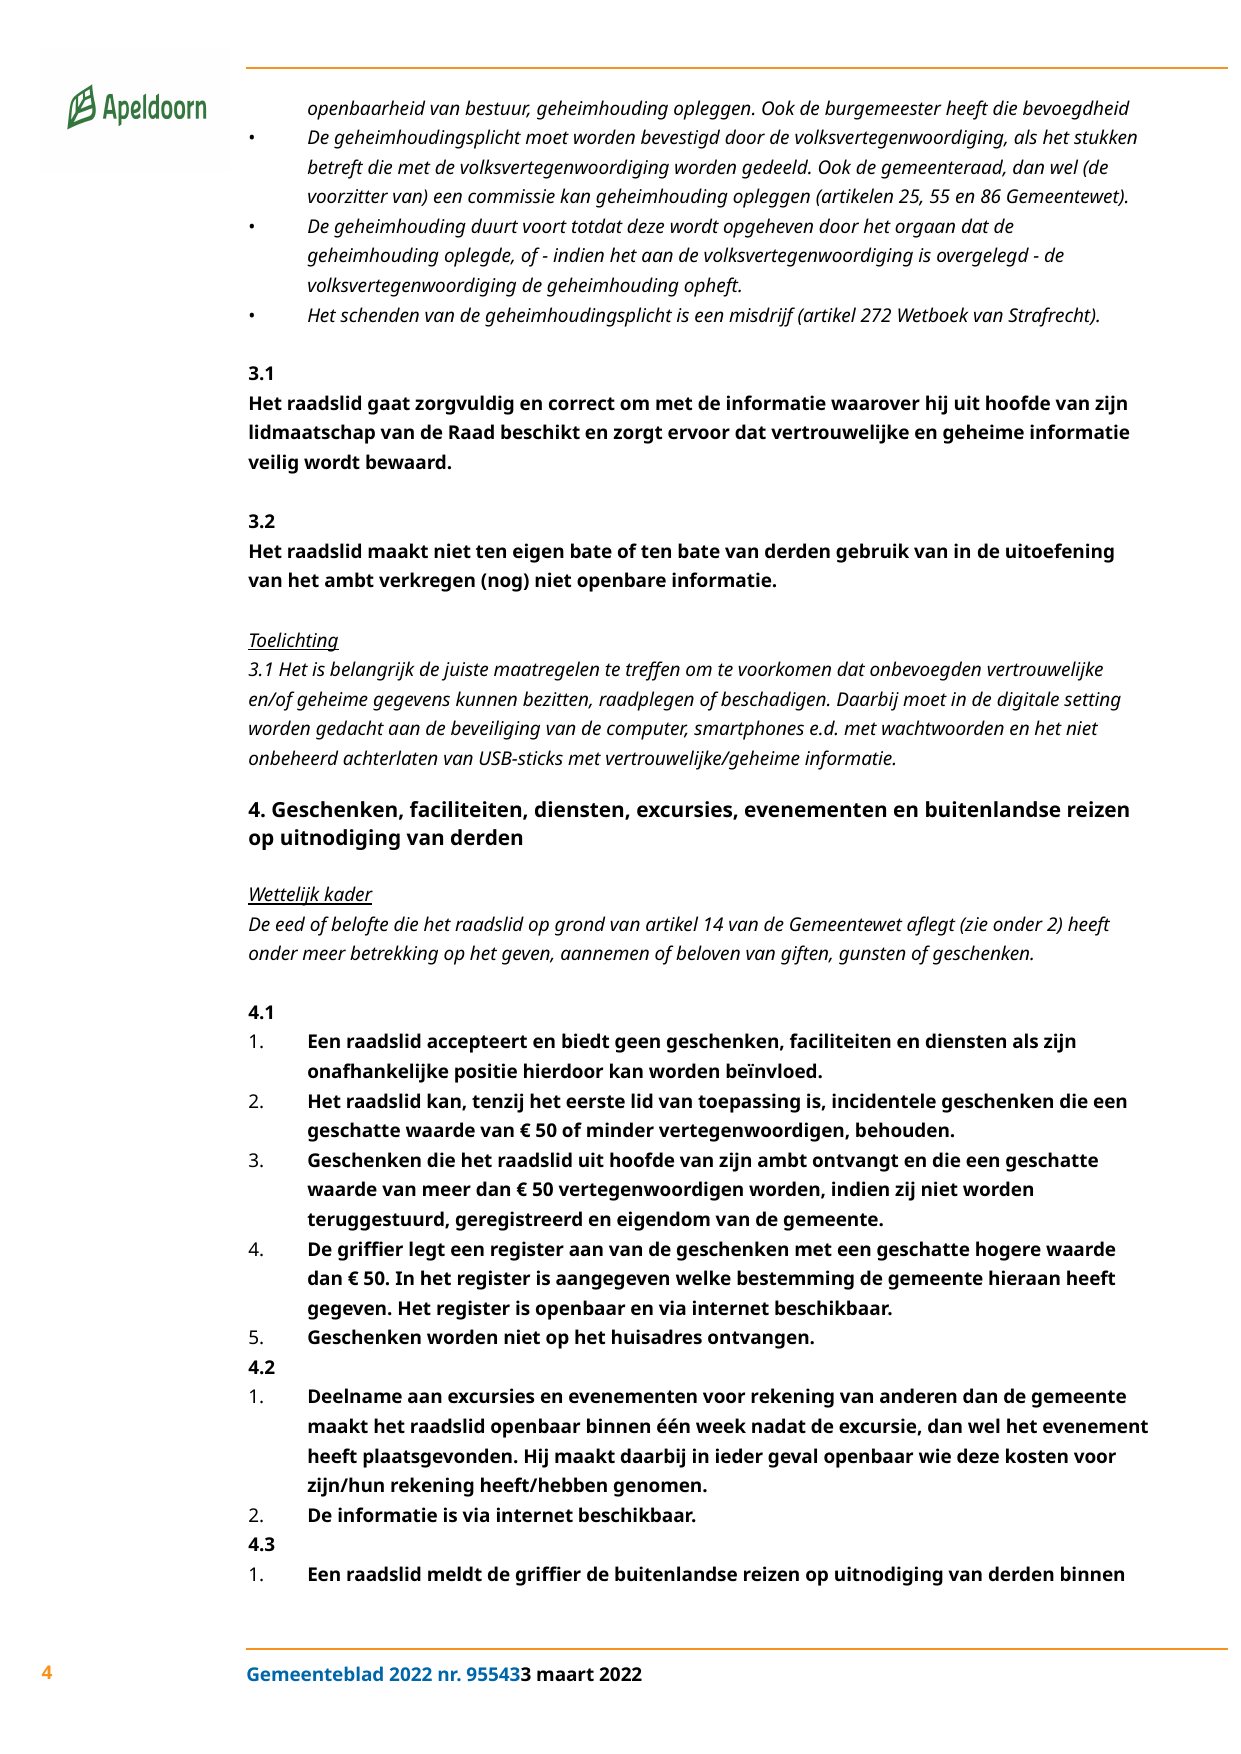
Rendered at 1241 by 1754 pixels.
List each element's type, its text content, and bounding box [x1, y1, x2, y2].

list Deelname aan excursies en evenementen voor rekening van anderen dan de gemeente maakt het raadslid openbaar binnen één week nadat de excursie, dan wel het evenement heeft plaatsgevonden. Hij maakt daarbij in ieder geval openbaar wie deze kosten voor zijn/hun rekening heeft/hebben genomen. [248, 1384, 1152, 1498]
list Een raadslid accepteert en biedt geen geschenken, faciliteiten en diensten als zijn onafhankelijke positie hierdoor kan worden beïnvloed. [248, 1029, 1152, 1084]
list De griffier legt een register aan van de geschenken met een geschatte hogere waarde dan € 50. In het register is aangegeven welke bestemming de gemeente hieraan heeft gegeven. Het register is openbaar en via internet beschikbaar. [248, 1236, 1152, 1321]
list Een raadslid meldt de griffier de buitenlandse reizen op uitnodiging van derden binnen [248, 1561, 1152, 1587]
text 4. Geschenken, faciliteiten, diensten, excursies, evenementen en buitenlandse reizen op uitnodiging van derden [248, 795, 1152, 852]
text 3.1 [248, 360, 1152, 386]
list Het raadslid kan, tenzij het eerste lid van toepassing is, incidentele geschenken die een geschatte waarde van € 50 of minder vertegenwoordigen, behouden. [248, 1088, 1152, 1143]
list Geschenken worden niet op het huisadres ontvangen. [248, 1324, 1152, 1350]
table_header openbaarheid van bestuur, geheimhouding opleggen. Ook de burgemeester heeft die bevoegdheid De geheimhoudingsplicht moet worden bevestigd door de volksvertegenwoordiging, als het stukken betreft die met de volksvertegenwoordiging worden gedeeld. Ook de gemeenteraad, dan wel (de voorzitter van) een commissie kan geheimhouding opleggen (artikelen 25, 55 en 86 Gemeentewet). De geheimhouding duurt voort totdat deze wordt opgeheven door het orgaan dat de geheimhouding oplegde, of - indien het aan de volksvertegenwoordiging is overgelegd - de volksvertegenwoordiging de geheimhouding opheft. Het schenden van de geheimhoudingsplicht is een misdrijf (artikel 272 Wetboek van Strafrecht). [248, 95, 1152, 328]
text 4.2 [248, 1354, 1152, 1380]
text 4.3 [248, 1532, 1152, 1557]
text Het raadslid maakt niet ten eigen bate of ten bate van derden gebruik van in de uitoefening van het ambt verkregen (nog) niet openbare informatie. [248, 538, 1152, 593]
table_header Toelichting 3.1 Het is belangrijk de juiste maatregelen te treffen om te voorkomen dat onbevoegden vertrouwelijke en/of geheime gegevens kunnen bezitten, raadplegen of beschadigen. Daarbij moet in de digitale setting worden gedacht aan de beveiliging van de computer, smartphones e.d. met wachtwoorden en het niet onbeheerd achterlaten van USB-sticks met vertrouwelijke/geheime informatie. [248, 627, 1152, 771]
text Het raadslid gaat zorgvuldig en correct om met de informatie waarover hij uit hoofde van zijn lidmaatschap van de Raad beschikt en zorgt ervoor dat vertrouwelijke en geheime informatie veilig wordt bewaard. [248, 390, 1152, 475]
list De informatie is via internet beschikbaar. [248, 1502, 1152, 1528]
text 4.1 [248, 999, 1152, 1025]
text 3.2 [248, 508, 1152, 534]
picture [41, 47, 231, 172]
list Geschenken die het raadslid uit hoofde van zijn ambt ontvangt en die een geschatte waarde van meer dan € 50 vertegenwoordigen worden, indien zij niet worden teruggestuurd, geregistreerd en eigendom van de gemeente. [248, 1147, 1152, 1232]
table_header Wettelijk kader De eed of belofte die het raadslid op grond van artikel 14 van de Gemeentewet aflegt (zie onder 2) heeft onder meer betrekking op het geven, aannemen of beloven van giften, gunsten of geschenken. [248, 881, 1152, 966]
